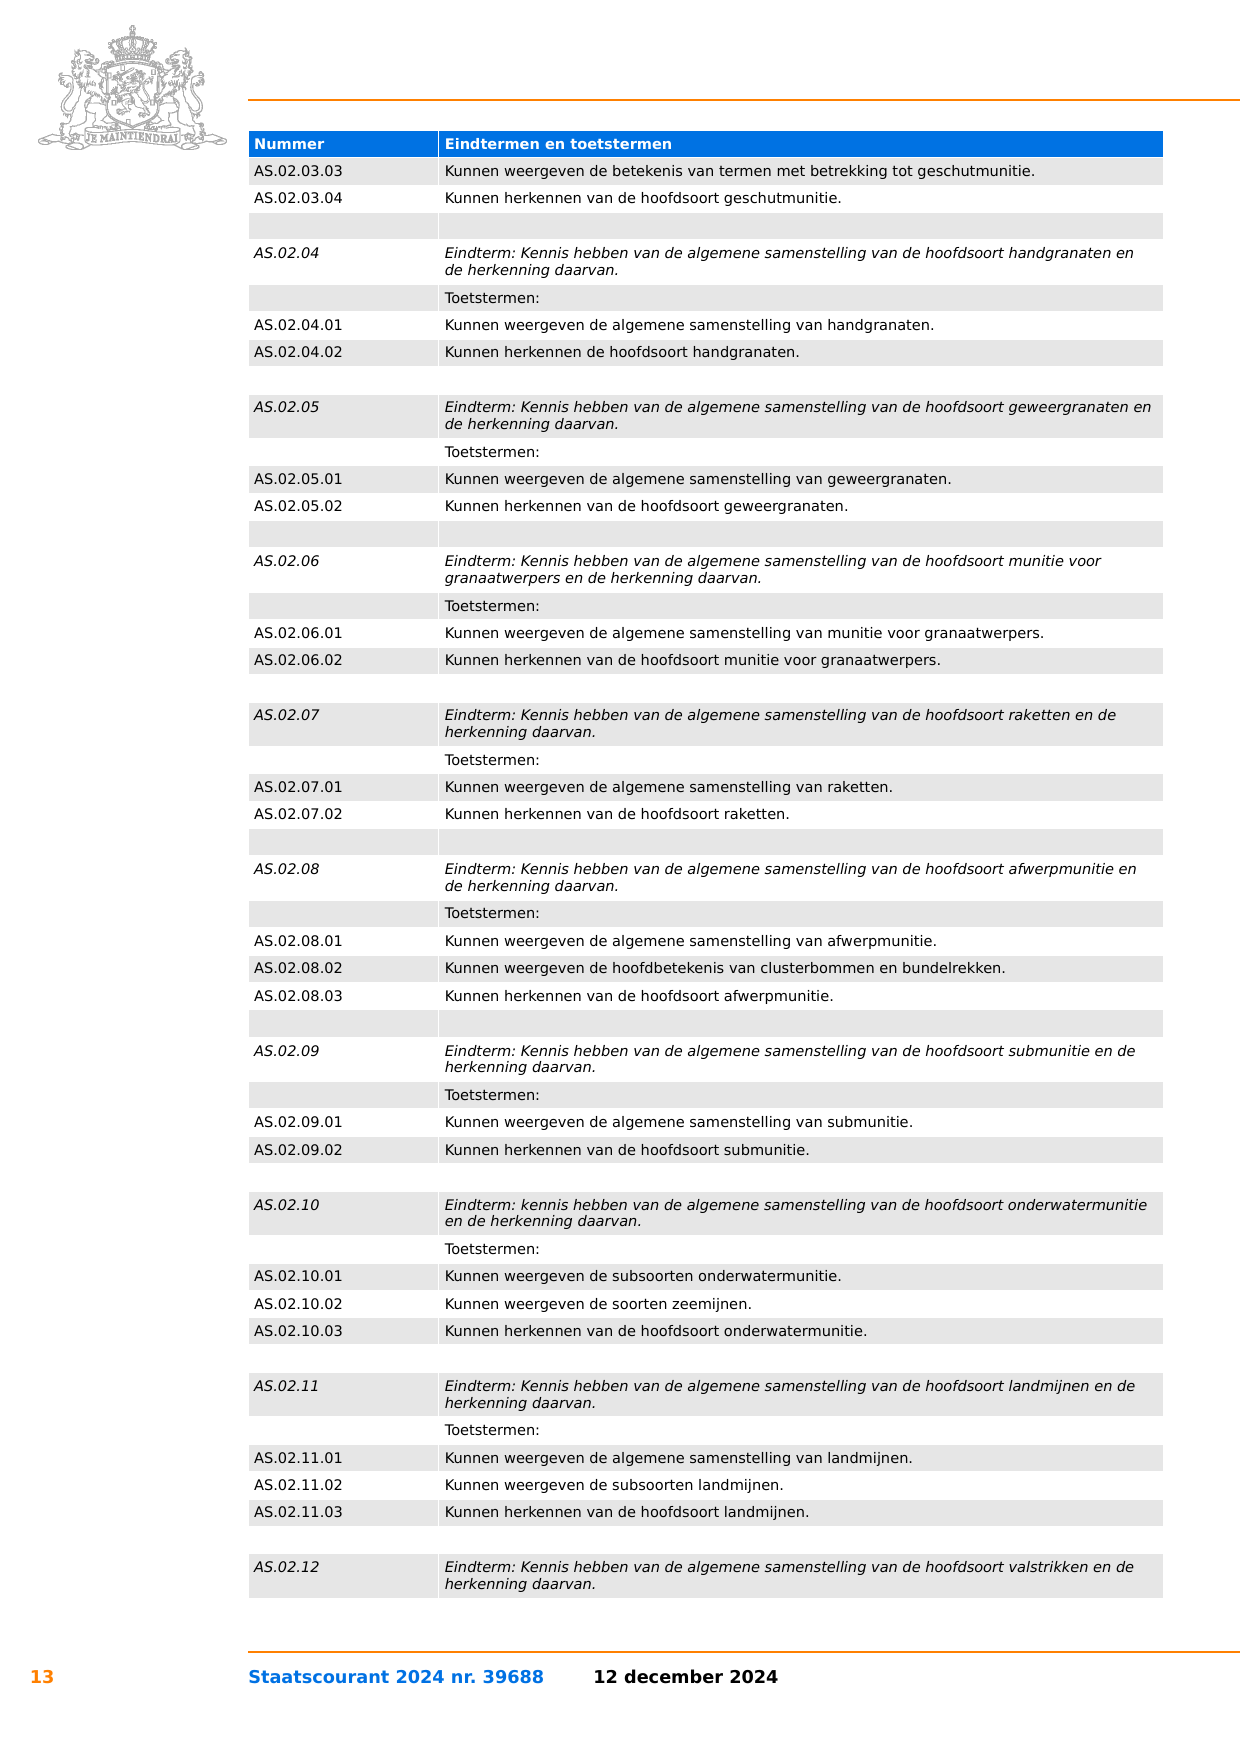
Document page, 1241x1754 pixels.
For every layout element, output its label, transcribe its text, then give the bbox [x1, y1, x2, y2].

table_cell Kunnen weergeven de algemene samenstelling van submunitie. [439, 1110, 1163, 1136]
table_cell AS.02.04.02 [249, 340, 438, 366]
table_cell AS.02.08 [249, 856, 438, 900]
table_cell [249, 1236, 438, 1262]
table_cell [439, 1527, 1163, 1553]
table_cell Kunnen weergeven de algemene samenstelling van handgranaten. [439, 312, 1163, 339]
table_cell Eindterm: Kennis hebben van de algemene samenstelling van de hoofdsoort valstrikken en de herkenning daarvan. [439, 1554, 1163, 1598]
table_cell [249, 1164, 438, 1191]
table_cell [249, 747, 438, 773]
table_cell Eindterm: Kennis hebben van de algemene samenstelling van de hoofdsoort munitie voor granaatwerpers en de herkenning daarvan. [439, 549, 1163, 592]
table_cell [249, 1418, 438, 1444]
table_cell AS.02.03.03 [249, 158, 438, 185]
table_cell [439, 1164, 1163, 1191]
table_cell Kunnen herkennen van de hoofdsoort geschutmunitie. [439, 186, 1163, 212]
table_cell AS.02.04.01 [249, 312, 438, 339]
table_cell Eindterm: Kennis hebben van de algemene samenstelling van de hoofdsoort raketten en de herkenning daarvan. [439, 703, 1163, 746]
table_cell Kunnen weergeven de algemene samenstelling van munitie voor granaatwerpers. [439, 620, 1163, 647]
table_cell [249, 829, 438, 855]
table_cell Kunnen weergeven de soorten zeemijnen. [439, 1291, 1163, 1317]
table_cell [439, 1346, 1163, 1372]
table_cell Kunnen herkennen van de hoofdsoort submunitie. [439, 1137, 1163, 1163]
table_header Eindtermen en toetstermen [439, 131, 1163, 157]
table_cell AS.02.07.01 [249, 774, 438, 801]
table_cell AS.02.03.04 [249, 186, 438, 212]
table_cell [249, 213, 438, 239]
table_cell Kunnen weergeven de algemene samenstelling van landmijnen. [439, 1445, 1163, 1471]
picture [38, 25, 227, 150]
table_cell Toetstermen: [439, 593, 1163, 619]
table_cell Eindterm: kennis hebben van de algemene samenstelling van de hoofdsoort onderwatermunitie en de herkenning daarvan. [439, 1192, 1163, 1235]
table_cell AS.02.06 [249, 549, 438, 592]
table_cell Toetstermen: [439, 901, 1163, 927]
table_cell [439, 213, 1163, 239]
table_cell [439, 367, 1163, 393]
table_cell Eindterm: Kennis hebben van de algemene samenstelling van de hoofdsoort geweergranaten en de herkenning daarvan. [439, 395, 1163, 438]
table_cell [439, 521, 1163, 547]
table_cell Kunnen herkennen van de hoofdsoort munitie voor granaatwerpers. [439, 648, 1163, 674]
table_cell [439, 829, 1163, 855]
table_cell Kunnen weergeven de betekenis van termen met betrekking tot geschutmunitie. [439, 158, 1163, 185]
table_cell AS.02.06.01 [249, 620, 438, 647]
table_cell Toetstermen: [439, 747, 1163, 773]
table_cell [249, 593, 438, 619]
table_cell Toetstermen: [439, 1082, 1163, 1108]
table_cell AS.02.11.03 [249, 1500, 438, 1526]
table_cell AS.02.11 [249, 1373, 438, 1416]
table_cell Kunnen weergeven de algemene samenstelling van afwerpmunitie. [439, 928, 1163, 954]
table_cell AS.02.08.01 [249, 928, 438, 954]
table_cell Kunnen herkennen van de hoofdsoort landmijnen. [439, 1500, 1163, 1526]
table_cell [249, 1010, 438, 1037]
table_cell AS.02.09 [249, 1038, 438, 1081]
table_cell Eindterm: Kennis hebben van de algemene samenstelling van de hoofdsoort afwerpmunitie en de herkenning daarvan. [439, 856, 1163, 900]
table_cell AS.02.06.02 [249, 648, 438, 674]
table_cell Kunnen herkennen van de hoofdsoort onderwatermunitie. [439, 1318, 1163, 1344]
table_cell AS.02.05.01 [249, 466, 438, 493]
table_cell AS.02.07.02 [249, 802, 438, 828]
table_cell Kunnen weergeven de algemene samenstelling van geweergranaten. [439, 466, 1163, 493]
table_cell Eindterm: Kennis hebben van de algemene samenstelling van de hoofdsoort handgranaten en de herkenning daarvan. [439, 241, 1163, 284]
table_cell Eindterm: Kennis hebben van de algemene samenstelling van de hoofdsoort landmijnen en de herkenning daarvan. [439, 1373, 1163, 1416]
table_cell AS.02.11.02 [249, 1472, 438, 1498]
table_cell AS.02.10.03 [249, 1318, 438, 1344]
table_cell [249, 675, 438, 701]
table_cell [249, 521, 438, 547]
table_cell AS.02.10 [249, 1192, 438, 1235]
table_cell Kunnen weergeven de hoofdbetekenis van clusterbommen en bundelrekken. [439, 956, 1163, 982]
table_cell [249, 1346, 438, 1372]
table_cell [249, 439, 438, 465]
table_cell AS.02.08.02 [249, 956, 438, 982]
table_cell [249, 367, 438, 393]
table_cell AS.02.08.03 [249, 983, 438, 1009]
table_cell Toetstermen: [439, 285, 1163, 311]
table_cell [249, 1082, 438, 1108]
table_cell AS.02.10.02 [249, 1291, 438, 1317]
table_cell Eindterm: Kennis hebben van de algemene samenstelling van de hoofdsoort submunitie en de herkenning daarvan. [439, 1038, 1163, 1081]
table_cell [439, 1010, 1163, 1037]
table_cell Kunnen weergeven de subsoorten landmijnen. [439, 1472, 1163, 1498]
table_cell Toetstermen: [439, 1236, 1163, 1262]
table_cell AS.02.07 [249, 703, 438, 746]
table_cell [249, 285, 438, 311]
table_cell AS.02.05.02 [249, 494, 438, 520]
table_cell [249, 901, 438, 927]
table_cell AS.02.09.01 [249, 1110, 438, 1136]
table_cell AS.02.11.01 [249, 1445, 438, 1471]
table_cell Kunnen weergeven de subsoorten onderwatermunitie. [439, 1264, 1163, 1290]
table_cell AS.02.10.01 [249, 1264, 438, 1290]
table_cell Toetstermen: [439, 1418, 1163, 1444]
table_cell Kunnen herkennen van de hoofdsoort geweergranaten. [439, 494, 1163, 520]
table_cell Kunnen herkennen van de hoofdsoort raketten. [439, 802, 1163, 828]
table_cell AS.02.09.02 [249, 1137, 438, 1163]
table_cell AS.02.12 [249, 1554, 438, 1598]
table_cell Kunnen herkennen van de hoofdsoort afwerpmunitie. [439, 983, 1163, 1009]
table_cell Kunnen herkennen de hoofdsoort handgranaten. [439, 340, 1163, 366]
table_cell Kunnen weergeven de algemene samenstelling van raketten. [439, 774, 1163, 801]
table_cell [439, 675, 1163, 701]
table_header Nummer [249, 131, 438, 157]
table_cell AS.02.04 [249, 241, 438, 284]
table_cell Toetstermen: [439, 439, 1163, 465]
table_cell [249, 1527, 438, 1553]
table_cell AS.02.05 [249, 395, 438, 438]
